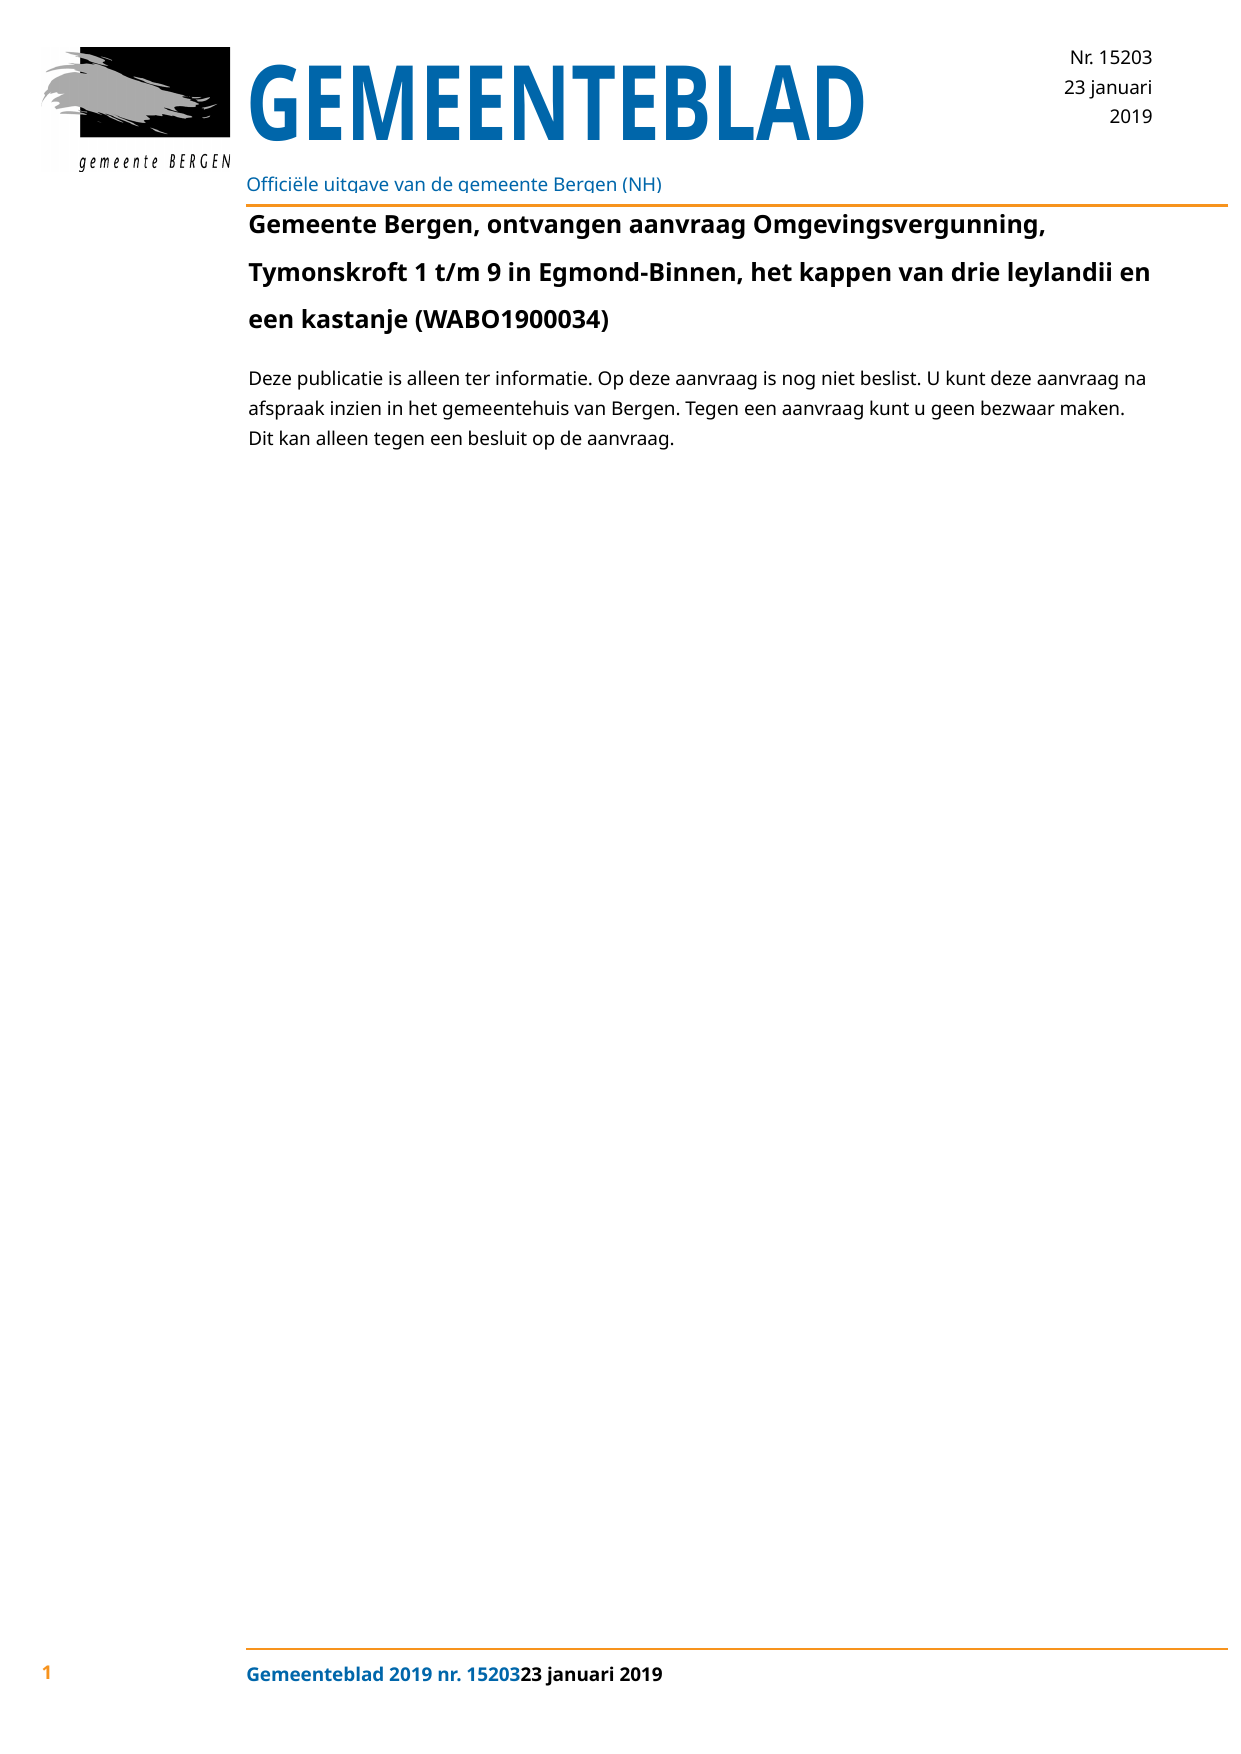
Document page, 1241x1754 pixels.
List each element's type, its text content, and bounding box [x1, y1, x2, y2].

text Gemeente Bergen, ontvangen aanvraag Omgevingsvergunning, Tymonskroft 1 t/m 9 in Egmond-Binnen, het kappen van drie leylandii en een kastanje (WABO1900034) [248, 207, 1152, 336]
text Deze publicatie is alleen ter informatie. Op deze aanvraag is nog niet beslist. U kunt deze aanvraag na afspraak inzien in het gemeentehuis van Bergen. Tegen een aanvraag kunt u geen bezwaar maken. Dit kan alleen tegen een besluit op de aanvraag. [248, 366, 1152, 450]
picture [41, 47, 231, 172]
